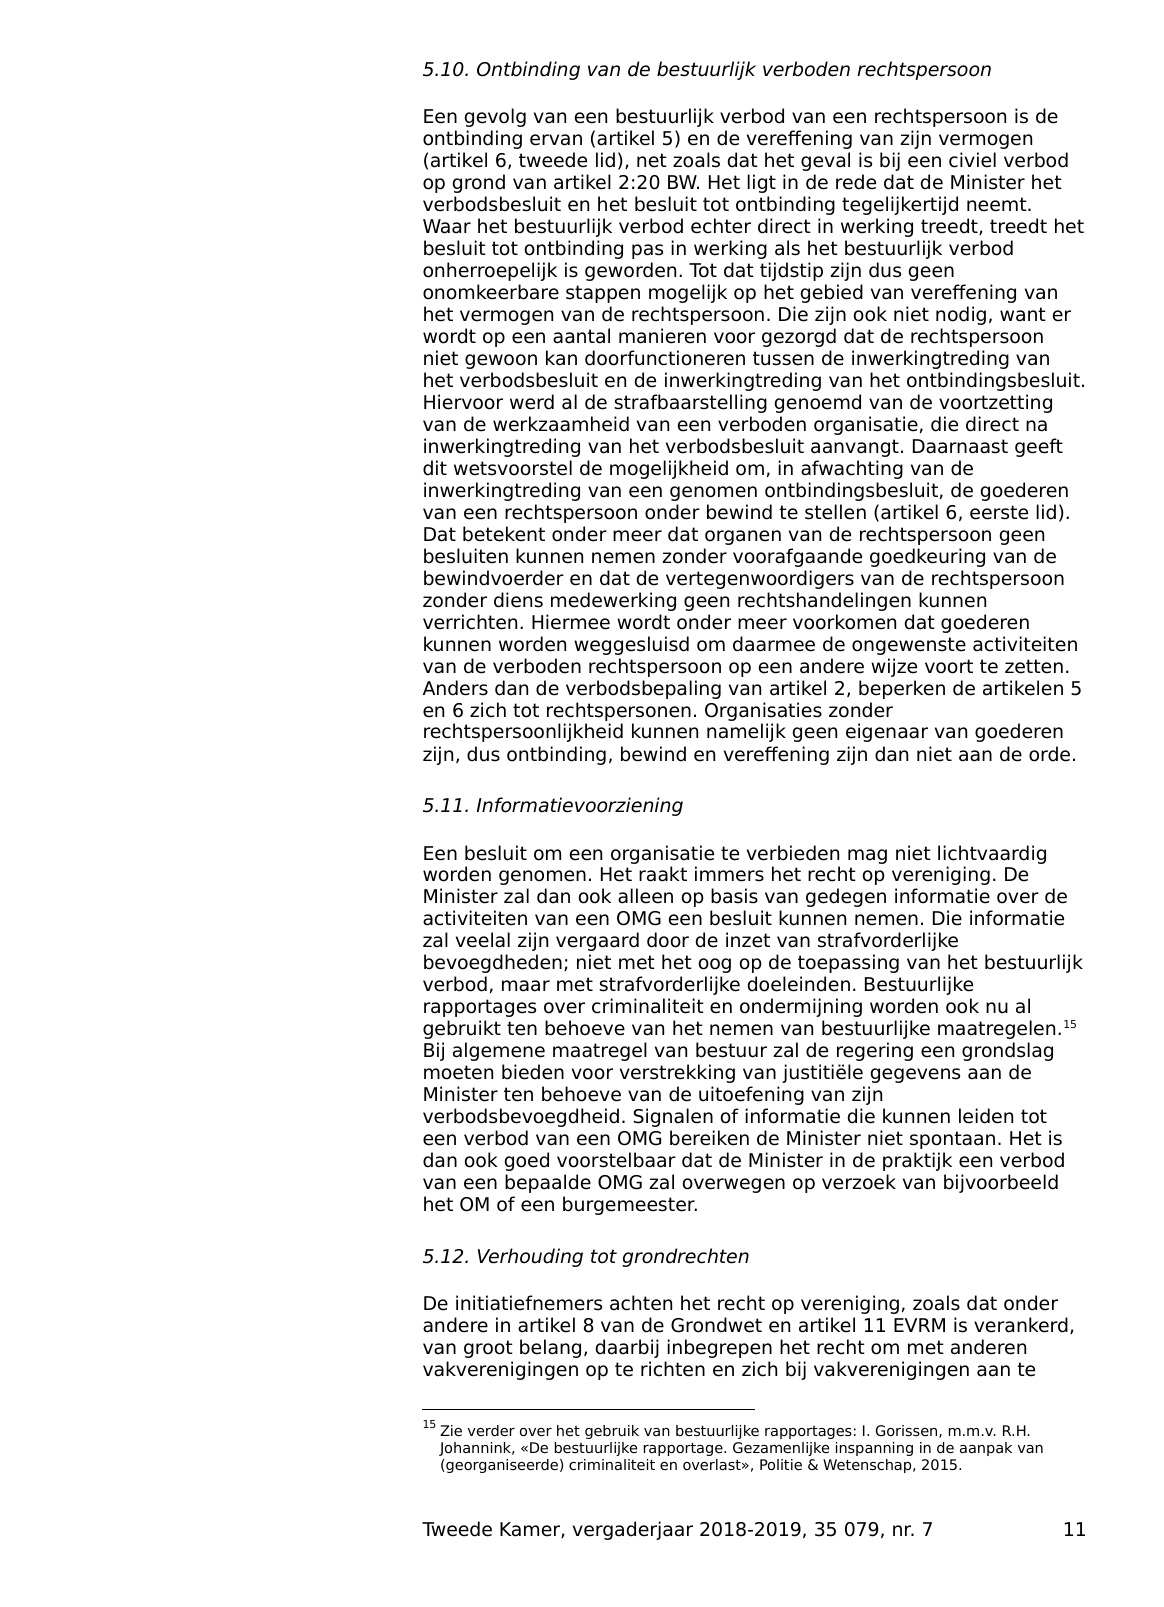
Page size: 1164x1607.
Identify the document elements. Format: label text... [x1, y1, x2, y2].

text De initiatiefnemers achten het recht op vereniging, zoals dat onder andere in artikel 8 van de Grondwet en artikel 11 EVRM is verankerd, van groot belang, daarbij inbegrepen het recht om met anderen vakverenigingen op te richten en zich bij vakverenigingen aan te [422, 1293, 1087, 1381]
subtitle 5.12. Verhouding tot grondrechten [422, 1246, 1087, 1268]
text Een gevolg van een bestuurlijk verbod van een rechtspersoon is de ontbinding ervan (artikel 5) en de vereffening van zijn vermogen (artikel 6, tweede lid), net zoals dat het geval is bij een civiel verbod op grond van artikel 2:20 BW. Het ligt in de rede dat de Minister het verbodsbesluit en het besluit tot ontbinding tegelijkertijd neemt. Waar het bestuurlijk verbod echter direct in werking treedt, treedt het besluit tot ontbinding pas in werking als het bestuurlijk verbod onherroepelijk is geworden. Tot dat tijdstip zijn dus geen onomkeerbare stappen mogelijk op het gebied van vereffening van het vermogen van de rechtspersoon. Die zijn ook niet nodig, want er wordt op een aantal manieren voor gezorgd dat de rechtspersoon niet gewoon kan doorfunctioneren tussen de inwerkingtreding van het verbodsbesluit en de inwerkingtreding van het ontbindingsbesluit. Hiervoor werd al de strafbaarstelling genoemd van de voortzetting van de werkzaamheid van een verboden organisatie, die direct na inwerkingtreding van het verbodsbesluit aanvangt. Daarnaast geeft dit wetsvoorstel de mogelijkheid om, in afwachting van de inwerkingtreding van een genomen ontbindingsbesluit, de goederen van een rechtspersoon onder bewind te stellen (artikel 6, eerste lid). Dat betekent onder meer dat organen van de rechtspersoon geen besluiten kunnen nemen zonder voorafgaande goedkeuring van de bewindvoerder en dat de vertegenwoordigers van de rechtspersoon zonder diens medewerking geen rechtshandelingen kunnen verrichten. Hiermee wordt onder meer voorkomen dat goederen kunnen worden weggesluisd om daarmee de ongewenste activiteiten van de verboden rechtspersoon op een andere wijze voort te zetten. [422, 106, 1087, 677]
text Zie verder over het gebruik van bestuurlijke rapportages: I. Gorissen, m.m.v. R.H. Johannink, «De bestuurlijke rapportage. Gezamenlijke inspanning in de aanpak van (georganiseerde) criminaliteit en overlast», Politie & Wetenschap, 2015. [422, 1418, 1087, 1474]
subtitle 5.11. Informatievoorziening [422, 795, 1087, 817]
text Anders dan de verbodsbepaling van artikel 2, beperken de artikelen 5 en 6 zich tot rechtspersonen. Organisaties zonder rechtspersoonlijkheid kunnen namelijk geen eigenaar van goederen zijn, dus ontbinding, bewind en vereffening zijn dan niet aan de orde. [422, 677, 1087, 765]
subtitle 5.10. Ontbinding van de bestuurlijk verboden rechtspersoon [422, 59, 1087, 81]
text Een besluit om een organisatie te verbieden mag niet lichtvaardig worden genomen. Het raakt immers het recht op vereniging. De Minister zal dan ook alleen op basis van gedegen informatie over de activiteiten van een OMG een besluit kunnen nemen. Die informatie zal veelal zijn vergaard door de inzet van strafvorderlijke bevoegdheden; niet met het oog op de toepassing van het bestuurlijk verbod, maar met strafvorderlijke doeleinden. Bestuurlijke rapportages over criminaliteit en ondermijning worden ook nu al gebruikt ten behoeve van het nemen van bestuurlijke maatregelen. Bij algemene maatregel van bestuur zal de regering een grondslag moeten bieden voor verstrekking van justitiële gegevens aan de Minister ten behoeve van de uitoefening van zijn verbodsbevoegdheid. Signalen of informatie die kunnen leiden tot een verbod van een OMG bereiken de Minister niet spontaan. Het is dan ook goed voorstelbaar dat de Minister in de praktijk een verbod van een bepaalde OMG zal overwegen op verzoek van bijvoorbeeld het OM of een burgemeester. [422, 842, 1087, 1216]
